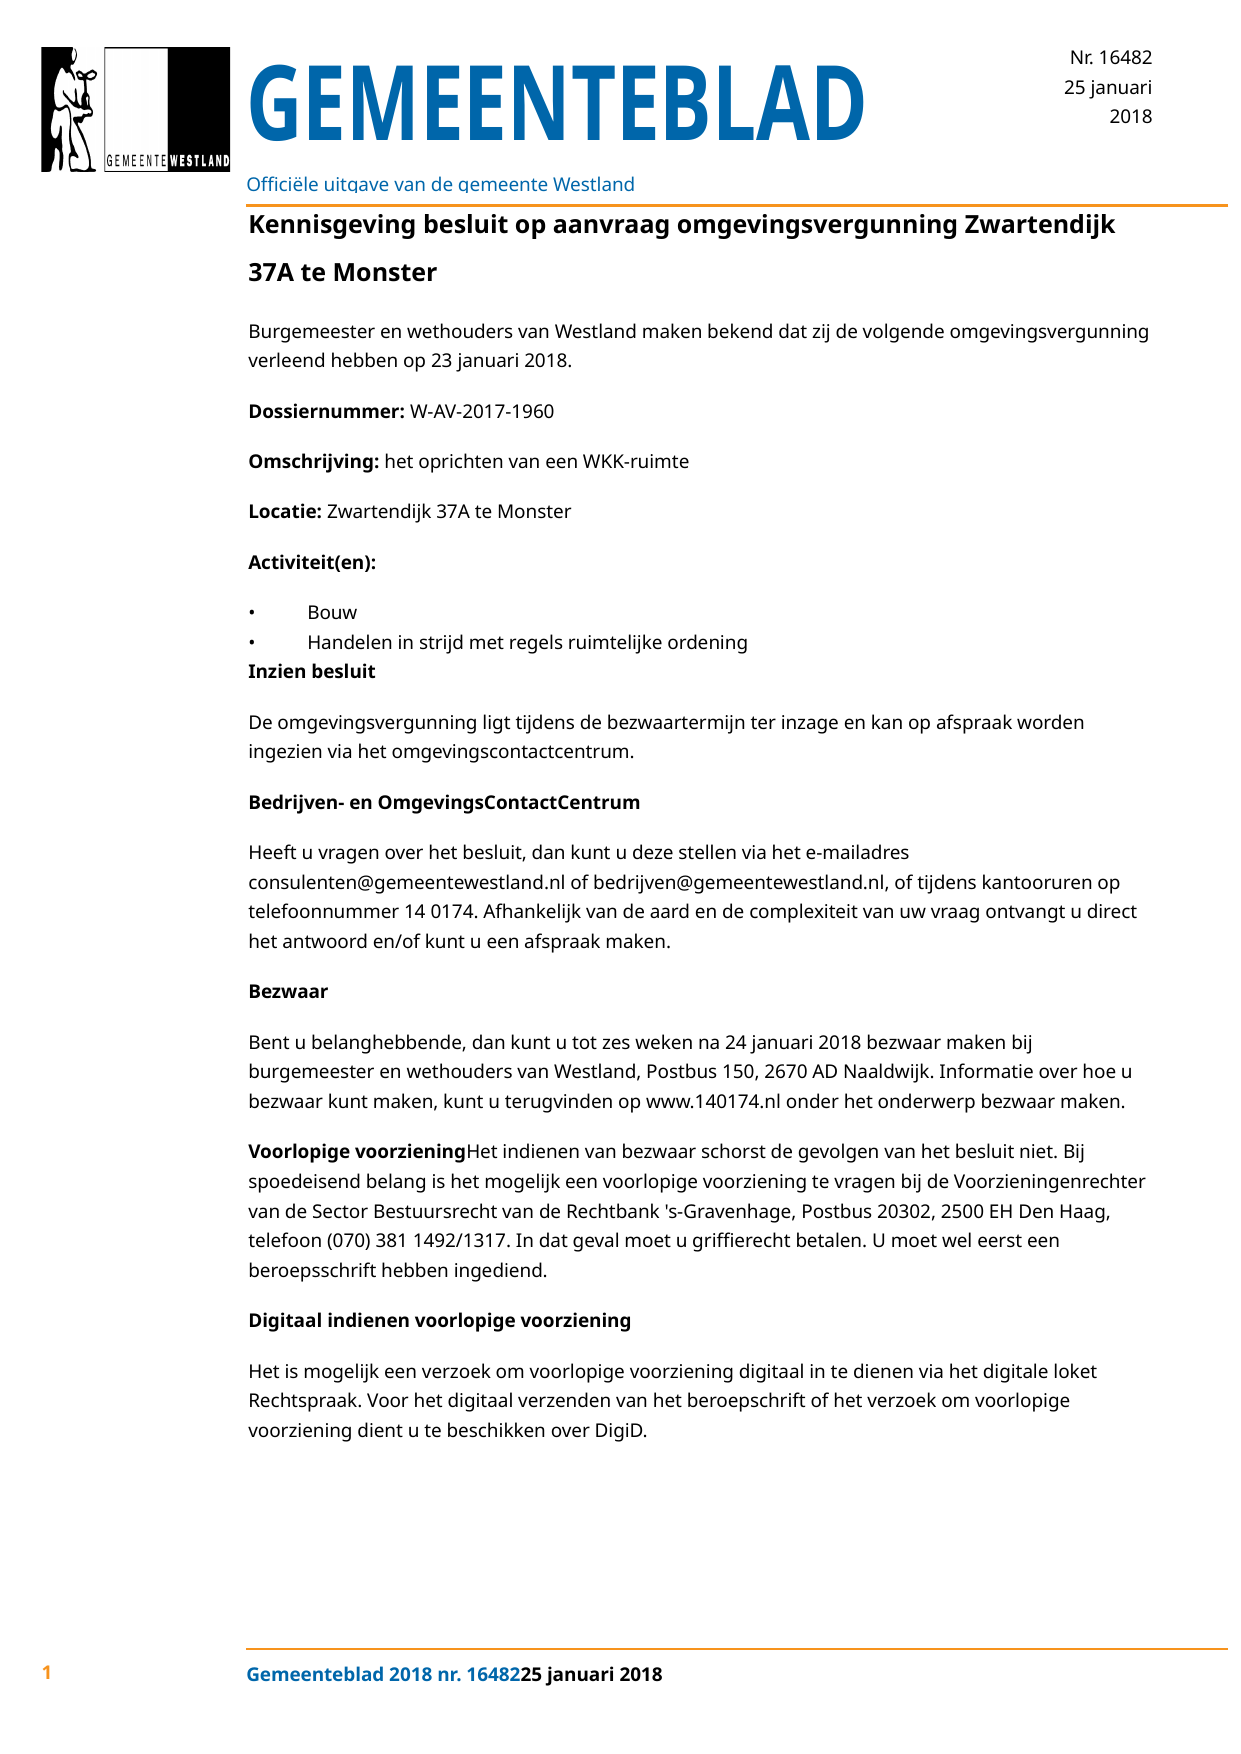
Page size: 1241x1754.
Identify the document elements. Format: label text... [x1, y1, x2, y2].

list Bouw [248, 599, 1152, 625]
text Activiteit(en): [248, 549, 1152, 575]
text De omgevingsvergunning ligt tijdens de bezwaartermijn ter inzage en kan op afspraak worden ingezien via het omgevingscontactcentrum. [248, 709, 1152, 764]
text Dossiernummer: W-AV-2017-1960 [248, 398, 1152, 424]
picture [41, 47, 231, 172]
text Burgemeester en wethouders van Westland maken bekend dat zij de volgende omgevingsvergunning verleend hebben op 23 januari 2018. [248, 318, 1152, 373]
text Voorlopige voorzieningHet indienen van bezwaar schorst de gevolgen van het besluit niet. Bij spoedeisend belang is het mogelijk een voorlopige voorziening te vragen bij de Voorzieningenrechter van de Sector Bestuursrecht van de Rechtbank 's-Gravenhage, Postbus 20302, 2500 EH Den Haag, telefoon (070) 381 1492/1317. In dat geval moet u griffierecht betalen. U moet wel eerst een beroepsschrift hebben ingediend. [248, 1139, 1152, 1283]
text Heeft u vragen over het besluit, dan kunt u deze stellen via het e-mailadres consulenten@gemeentewestland.nl of bedrijven@gemeentewestland.nl, of tijdens kantooruren op telefoonnummer 14 0174. Afhankelijk van de aard en de complexiteit van uw vraag ontvangt u direct het antwoord en/of kunt u een afspraak maken. [248, 839, 1152, 954]
text Inzien besluit [248, 659, 1152, 684]
text Bezwaar [248, 979, 1152, 1004]
text Omschrijving: het oprichten van een WKK-ruimte [248, 448, 1152, 474]
text Locatie: Zwartendijk 37A te Monster [248, 499, 1152, 524]
text Digitaal indienen voorlopige voorziening [248, 1307, 1152, 1333]
text Bedrijven- en OmgevingsContactCentrum [248, 789, 1152, 815]
text Het is mogelijk een verzoek om voorlopige voorziening digitaal in te dienen via het digitale loket Rechtspraak. Voor het digitaal verzenden van het beroepschrift of het verzoek om voorlopige voorziening dient u te beschikken over DigiD. [248, 1358, 1152, 1443]
list Handelen in strijd met regels ruimtelijke ordening [248, 629, 1152, 655]
text Kennisgeving besluit op aanvraag omgevingsvergunning Zwartendijk 37A te Monster [248, 207, 1152, 288]
text Bent u belanghebbende, dan kunt u tot zes weken na 24 januari 2018 bezwaar maken bij burgemeester en wethouders van Westland, Postbus 150, 2670 AD Naaldwijk. Informatie over hoe u bezwaar kunt maken, kunt u terugvinden op www.140174.nl onder het onderwerp bezwaar maken. [248, 1029, 1152, 1114]
